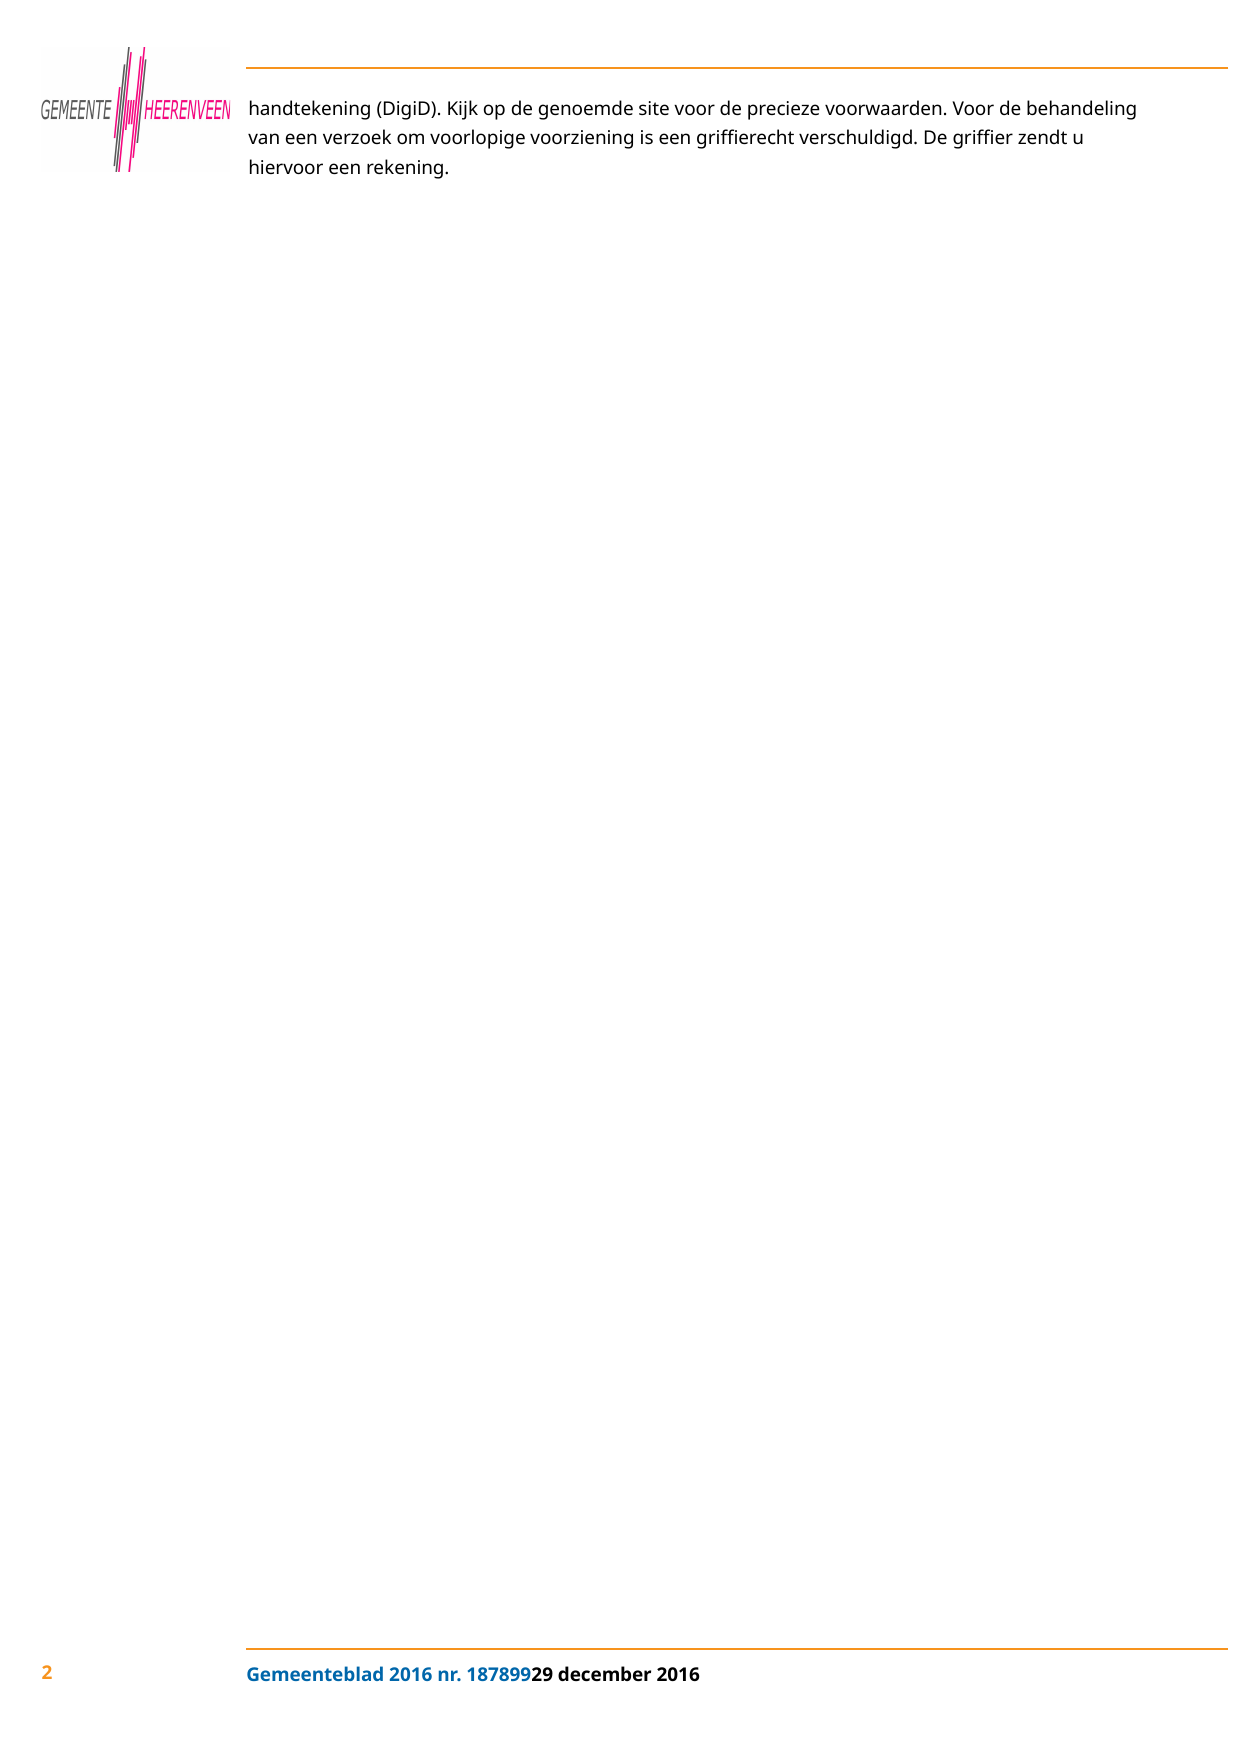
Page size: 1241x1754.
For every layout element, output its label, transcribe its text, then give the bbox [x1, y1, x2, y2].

text handtekening (DigiD). Kijk op de genoemde site voor de precieze voorwaarden. Voor de behandeling van een verzoek om voorlopige voorziening is een griffierecht verschuldigd. De griffier zendt u hiervoor een rekening. [248, 95, 1152, 180]
picture [41, 47, 231, 172]
